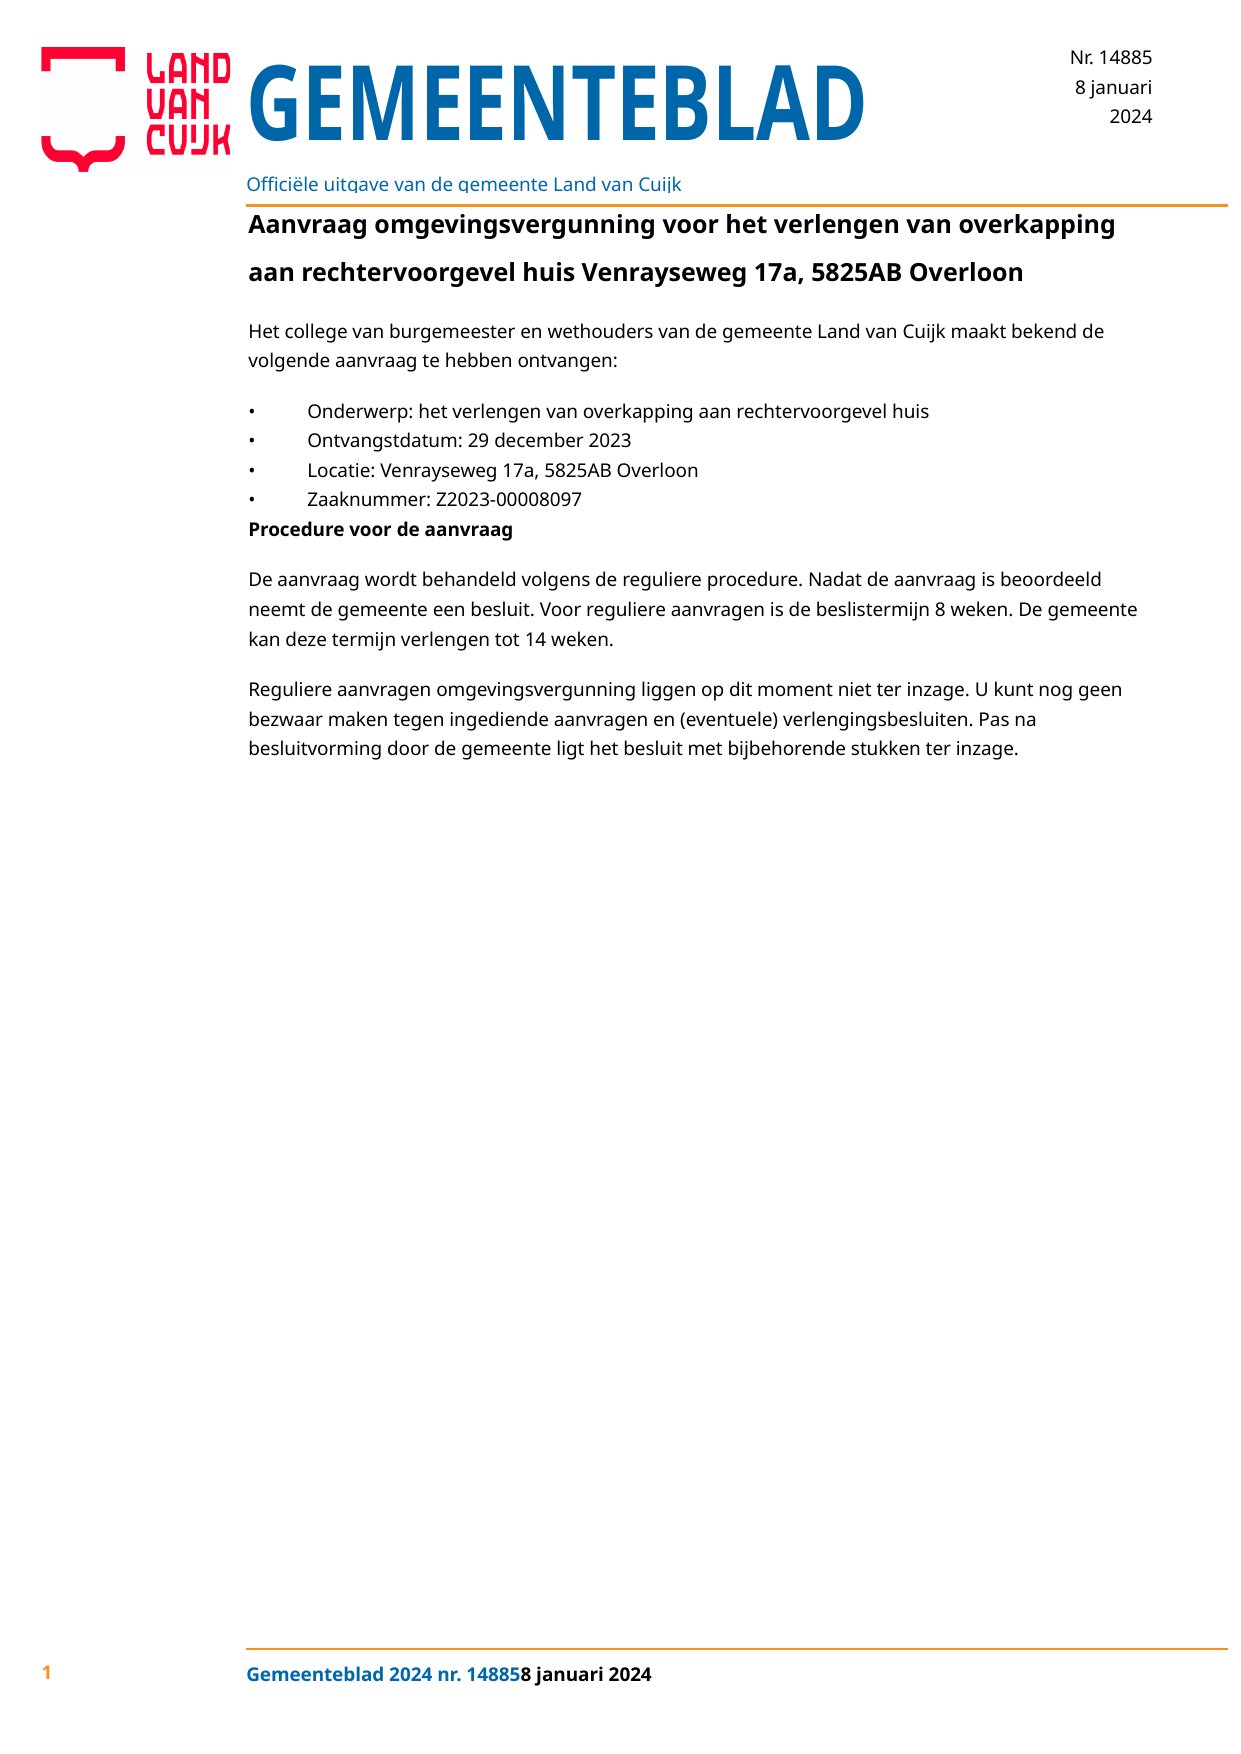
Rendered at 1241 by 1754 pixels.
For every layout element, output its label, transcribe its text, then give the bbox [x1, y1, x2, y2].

list Zaaknummer: Z2023-00008097 [248, 487, 1152, 512]
picture [41, 47, 231, 172]
list Ontvangstdatum: 29 december 2023 [248, 427, 1152, 453]
text Het college van burgemeester en wethouders van de gemeente Land van Cuijk maakt bekend de volgende aanvraag te hebben ontvangen: [248, 318, 1152, 373]
list Onderwerp: het verlengen van overkapping aan rechtervoorgevel huis [248, 398, 1152, 424]
text Procedure voor de aanvraag [248, 516, 1152, 542]
list Locatie: Venrayseweg 17a, 5825AB Overloon [248, 457, 1152, 483]
text Aanvraag omgevingsvergunning voor het verlengen van overkapping aan rechtervoorgevel huis Venrayseweg 17a, 5825AB Overloon [248, 207, 1152, 288]
text Reguliere aanvragen omgevingsvergunning liggen op dit moment niet ter inzage. U kunt nog geen bezwaar maken tegen ingediende aanvragen en (eventuele) verlengingsbesluiten. Pas na besluitvorming door de gemeente ligt het besluit met bijbehorende stukken ter inzage. [248, 676, 1152, 761]
text De aanvraag wordt behandeld volgens de reguliere procedure. Nadat de aanvraag is beoordeeld neemt de gemeente een besluit. Voor reguliere aanvragen is de beslistermijn 8 weken. De gemeente kan deze termijn verlengen tot 14 weken. [248, 567, 1152, 652]
